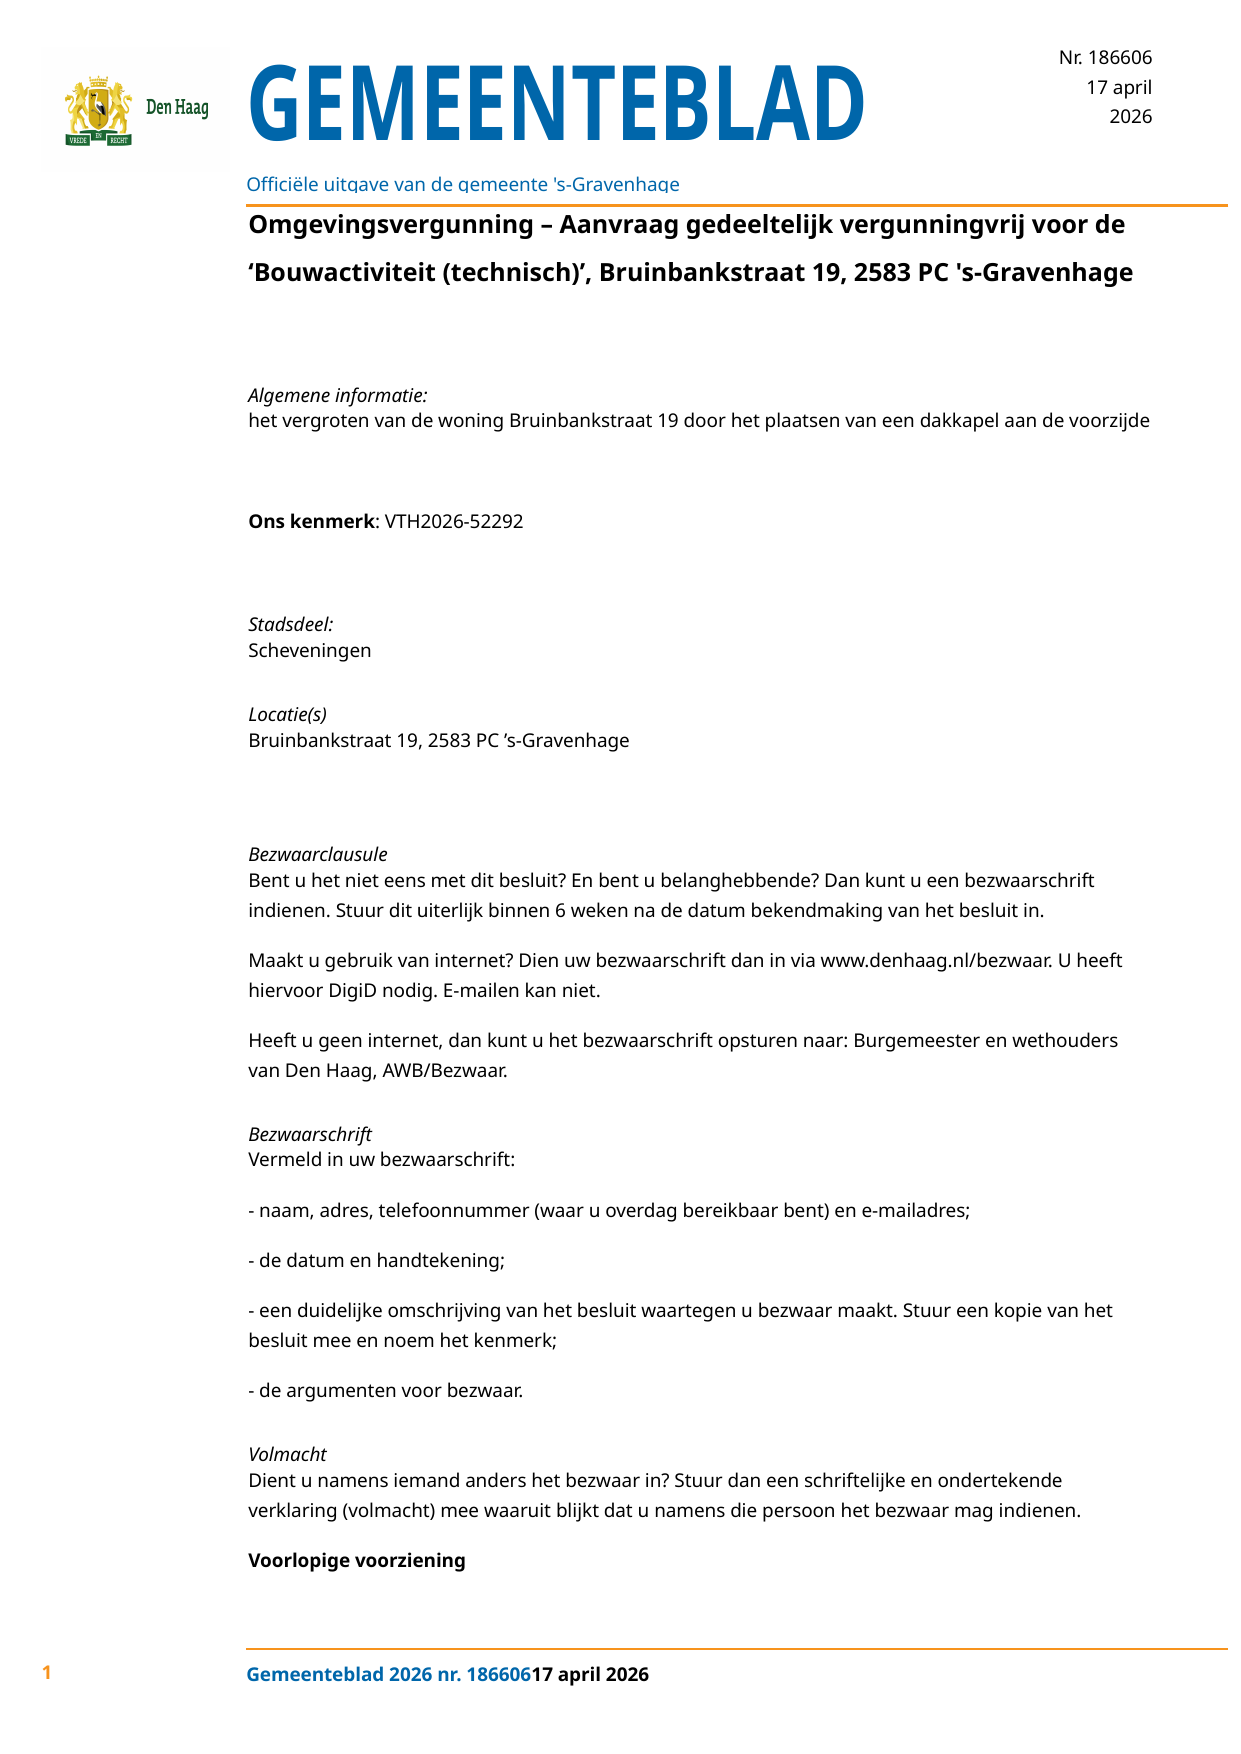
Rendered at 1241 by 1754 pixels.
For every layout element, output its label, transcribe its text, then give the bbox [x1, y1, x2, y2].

text Bezwaarclausule [248, 841, 1152, 867]
text Bruinbankstraat 19, 2583 PC ’s-Gravenhage [248, 727, 1152, 753]
text Dient u namens iemand anders het bezwaar in? Stuur dan een schriftelijke en ondertekende verklaring (volmacht) mee waaruit blijkt dat u namens die persoon het bezwaar mag indienen. [248, 1467, 1152, 1523]
text Stadsdeel: [248, 612, 1152, 637]
text Locatie(s) [248, 701, 1152, 727]
text - de datum en handtekening; [248, 1247, 1152, 1273]
text Volmacht [248, 1442, 1152, 1467]
text Heeft u geen internet, dan kunt u het bezwaarschrift opsturen naar: Burgemeester en wethouders van Den Haag, AWB/Bezwaar. [248, 1027, 1152, 1082]
text Omgevingsvergunning – Aanvraag gedeeltelijk vergunningvrij voor de ‘Bouwactiviteit (technisch)’, Bruinbankstraat 19, 2583 PC 's-Gravenhage [248, 207, 1152, 288]
text Bezwaarschrift [248, 1121, 1152, 1146]
text Bent u het niet eens met dit besluit? En bent u belanghebbende? Dan kunt u een bezwaarschrift indienen. Stuur dit uiterlijk binnen 6 weken na de datum bekendmaking van het besluit in. [248, 867, 1152, 922]
text Maakt u gebruik van internet? Dien uw bezwaarschrift dan in via www.denhaag.nl/bezwaar. U heeft hiervoor DigiD nodig. E-mailen kan niet. [248, 947, 1152, 1002]
text Algemene informatie: [248, 382, 1152, 408]
picture [41, 47, 231, 172]
text - naam, adres, telefoonnummer (waar u overdag bereikbaar bent) en e-mailadres; [248, 1197, 1152, 1223]
text het vergroten van de woning Bruinbankstraat 19 door het plaatsen van een dakkapel aan de voorzijde [248, 408, 1152, 433]
text Scheveningen [248, 637, 1152, 663]
text Voorlopige voorziening [248, 1547, 1152, 1573]
text Vermeld in uw bezwaarschrift: [248, 1146, 1152, 1172]
text - de argumenten voor bezwaar. [248, 1378, 1152, 1403]
text Ons kenmerk: VTH2026-52292 [248, 508, 1152, 534]
text - een duidelijke omschrijving van het besluit waartegen u bezwaar maakt. Stuur een kopie van het besluit mee en noem het kenmerk; [248, 1298, 1152, 1353]
